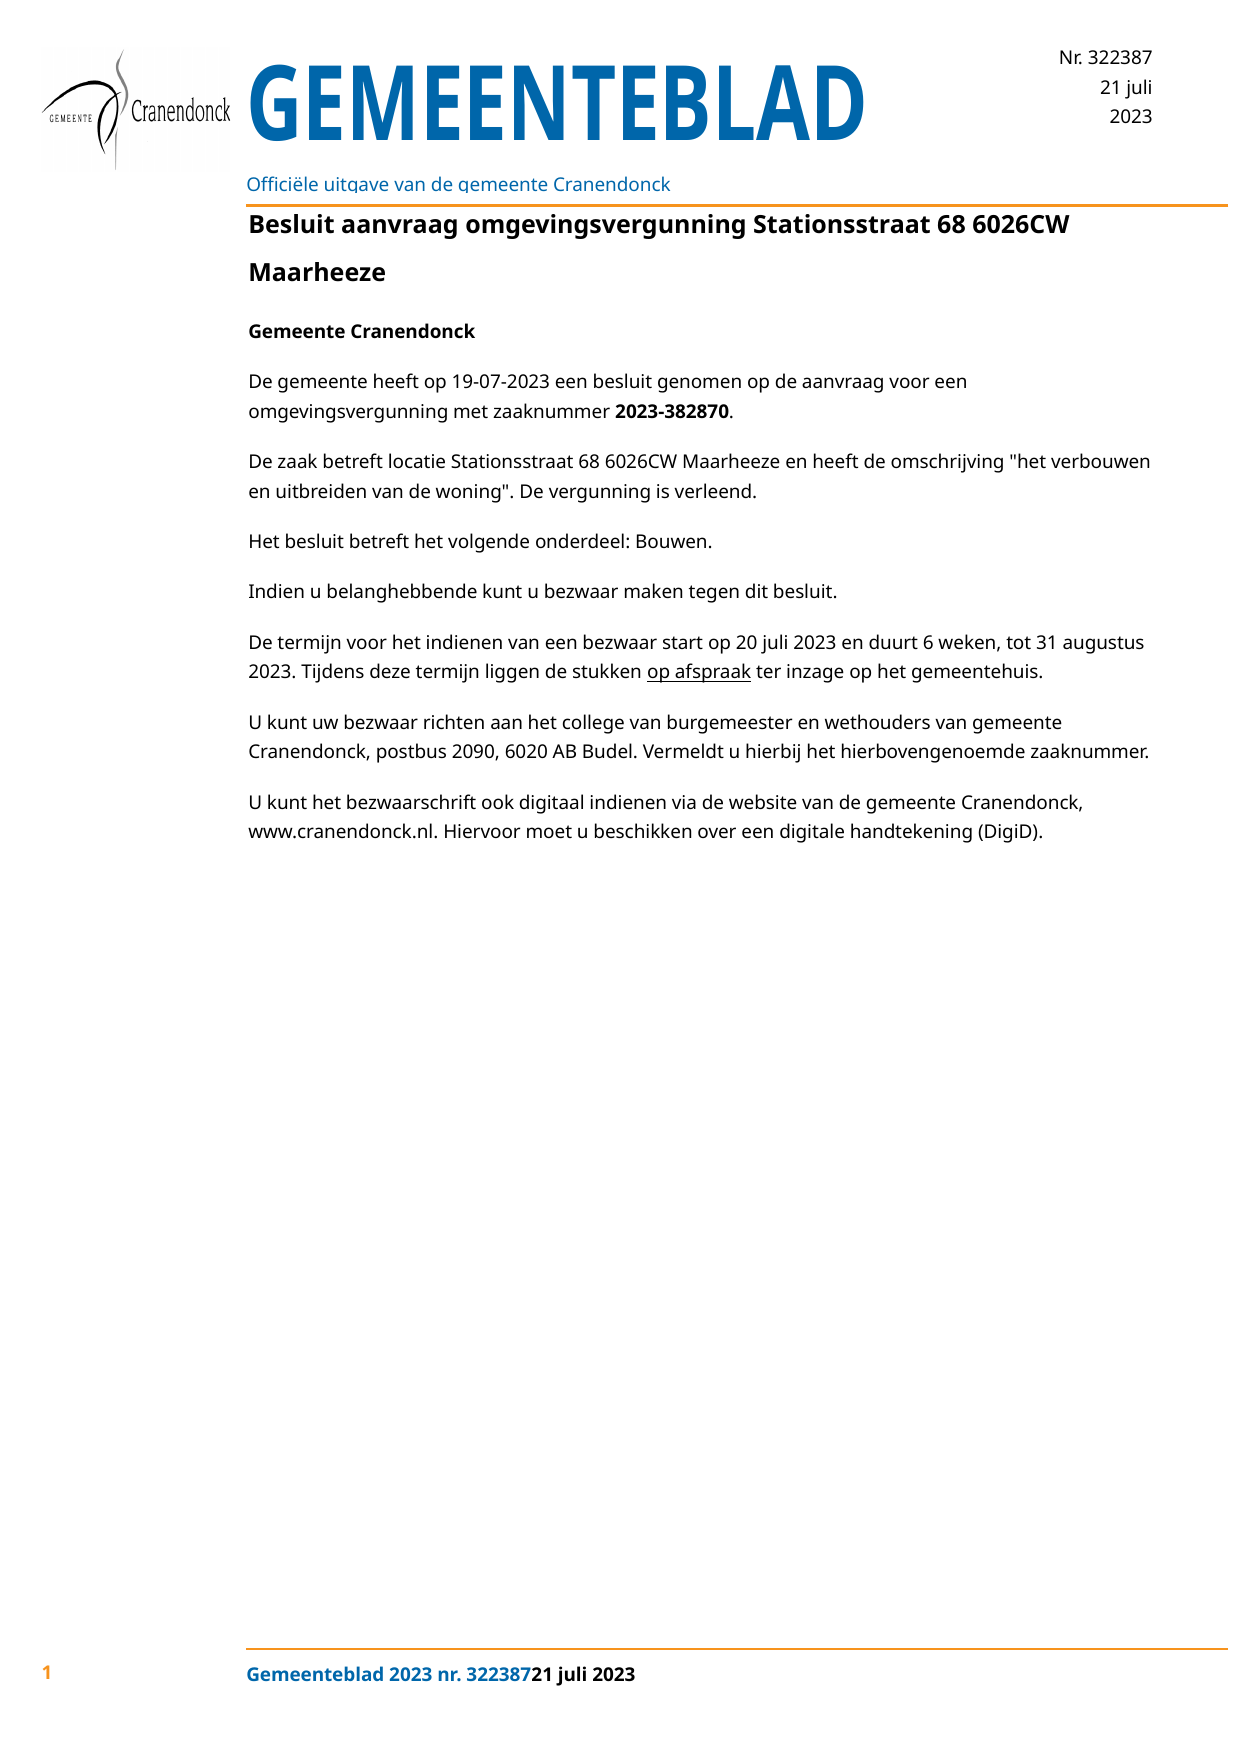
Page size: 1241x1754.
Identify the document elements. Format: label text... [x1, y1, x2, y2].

text U kunt uw bezwaar richten aan het college van burgemeester en wethouders van gemeente Cranendonck, postbus 2090, 6020 AB Budel. Vermeldt u hierbij het hierbovengenoemde zaaknummer. [248, 709, 1152, 764]
text De gemeente heeft op 19-07-2023 een besluit genomen op de aanvraag voor een omgevingsvergunning met zaaknummer 2023-382870. [248, 368, 1152, 424]
text Gemeente Cranendonck [248, 318, 1152, 344]
text De termijn voor het indienen van een bezwaar start op 20 juli 2023 en duurt 6 weken, tot 31 augustus 2023. Tijdens deze termijn liggen de stukken op afspraak ter inzage op het gemeentehuis. [248, 629, 1152, 684]
text Indien u belanghebbende kunt u bezwaar maken tegen dit besluit. [248, 579, 1152, 604]
text Het besluit betreft het volgende onderdeel: Bouwen. [248, 528, 1152, 554]
picture [41, 47, 231, 172]
text De zaak betreft locatie Stationsstraat 68 6026CW Maarheeze en heeft de omschrijving "het verbouwen en uitbreiden van de woning". De vergunning is verleend. [248, 448, 1152, 504]
text U kunt het bezwaarschrift ook digitaal indienen via de website van de gemeente Cranendonck, www.cranendonck.nl. Hiervoor moet u beschikken over een digitale handtekening (DigiD). [248, 789, 1152, 844]
text Besluit aanvraag omgevingsvergunning Stationsstraat 68 6026CW Maarheeze [248, 207, 1152, 288]
